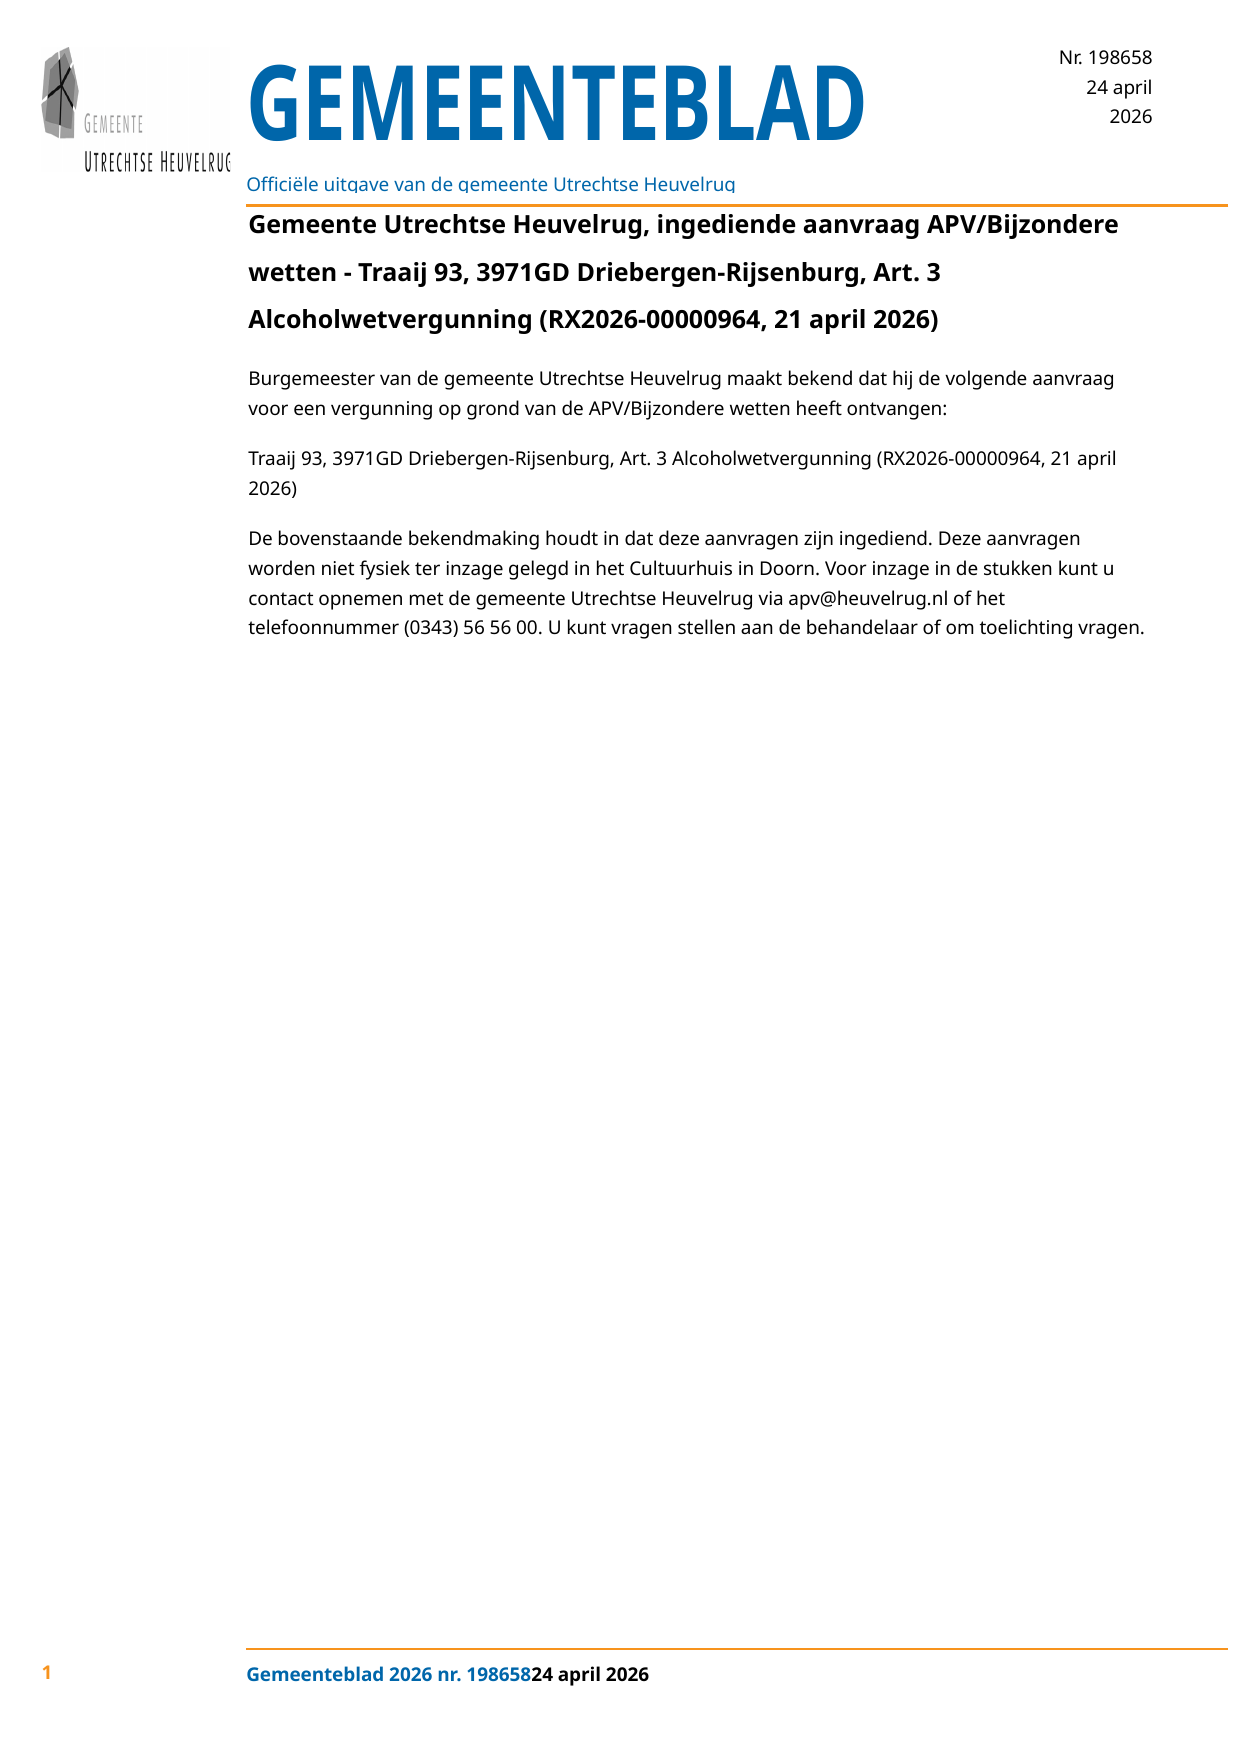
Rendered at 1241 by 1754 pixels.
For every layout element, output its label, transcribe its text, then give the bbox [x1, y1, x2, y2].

text Gemeente Utrechtse Heuvelrug, ingediende aanvraag APV/Bijzondere wetten - Traaij 93, 3971GD Driebergen-Rijsenburg, Art. 3 Alcoholwetvergunning (RX2026-00000964, 21 april 2026) [248, 207, 1152, 336]
text Traaij 93, 3971GD Driebergen-Rijsenburg, Art. 3 Alcoholwetvergunning (RX2026-00000964, 21 april 2026) [248, 446, 1152, 501]
text De bovenstaande bekendmaking houdt in dat deze aanvragen zijn ingediend. Deze aanvragen worden niet fysiek ter inzage gelegd in het Cultuurhuis in Doorn. Voor inzage in de stukken kunt u contact opnemen met de gemeente Utrechtse Heuvelrug via apv@heuvelrug.nl of het telefoonnummer (0343) 56 56 00. U kunt vragen stellen aan de behandelaar of om toelichting vragen. [248, 526, 1152, 640]
text Burgemeester van de gemeente Utrechtse Heuvelrug maakt bekend dat hij de volgende aanvraag voor een vergunning op grond van de APV/Bijzondere wetten heeft ontvangen: [248, 366, 1152, 421]
picture [41, 47, 231, 172]
